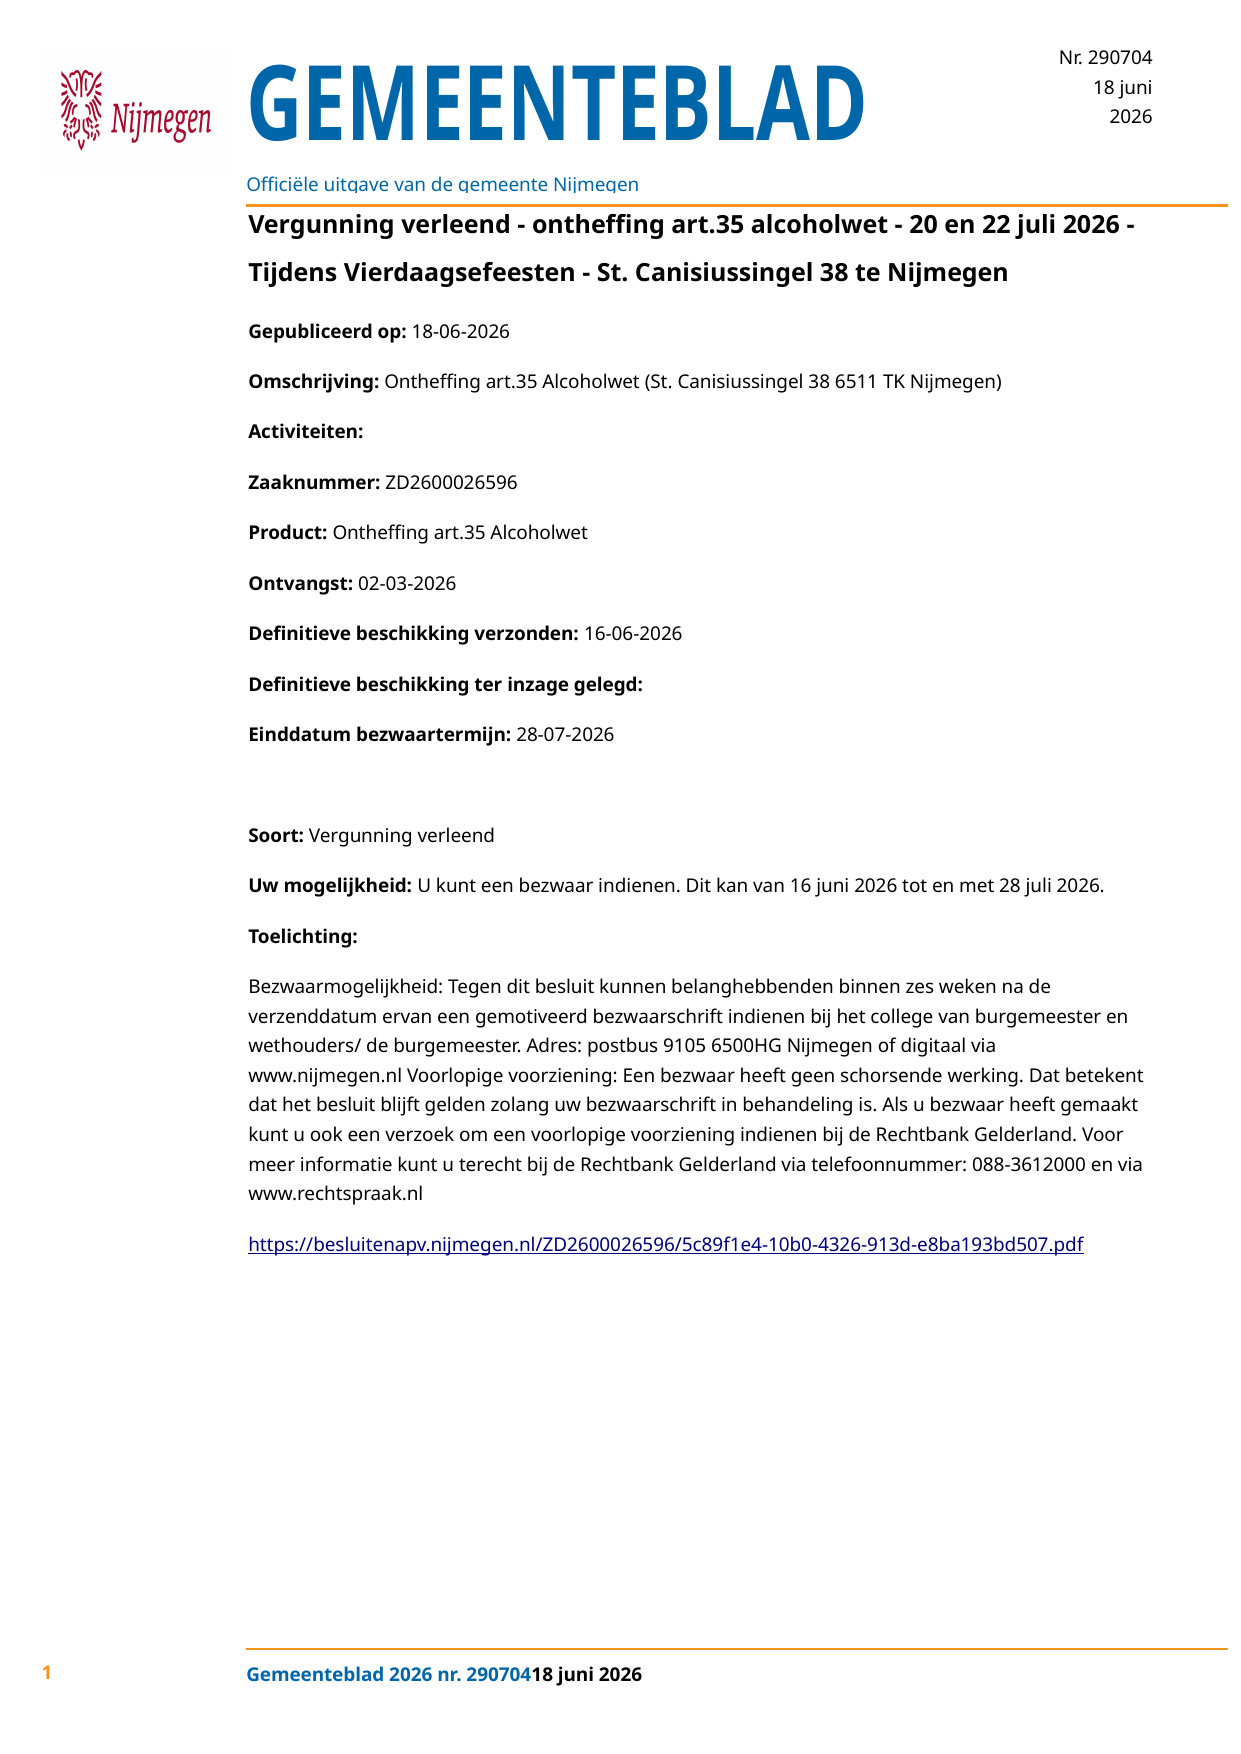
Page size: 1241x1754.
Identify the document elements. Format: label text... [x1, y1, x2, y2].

text https://besluitenapv.nijmegen.nl/ZD2600026596/5c89f1e4-10b0-4326-913d-e8ba193bd507.pdf [248, 1231, 1152, 1257]
text Bezwaarmogelijkheid: Tegen dit besluit kunnen belanghebbenden binnen zes weken na de verzenddatum ervan een gemotiveerd bezwaarschrift indienen bij het college van burgemeester en wethouders/ de burgemeester. Adres: postbus 9105 6500HG Nijmegen of digitaal via www.nijmegen.nl Voorlopige voorziening: Een bezwaar heeft geen schorsende werking. Dat betekent dat het besluit blijft gelden zolang uw bezwaarschrift in behandeling is. Als u bezwaar heeft gemaakt kunt u ook een verzoek om een voorlopige voorziening indienen bij de Rechtbank Gelderland. Voor meer informatie kunt u terecht bij de Rechtbank Gelderland via telefoonnummer: 088-3612000 en via www.rechtspraak.nl [248, 973, 1152, 1206]
text Uw mogelijkheid: U kunt een bezwaar indienen. Dit kan van 16 juni 2026 tot en met 28 juli 2026. [248, 872, 1152, 898]
text Definitieve beschikking ter inzage gelegd: [248, 671, 1152, 697]
text Einddatum bezwaartermijn: 28-07-2026 [248, 721, 1152, 747]
text Vergunning verleend - ontheffing art.35 alcoholwet - 20 en 22 juli 2026 - Tijdens Vierdaagsefeesten - St. Canisiussingel 38 te Nijmegen [248, 207, 1152, 288]
text Product: Ontheffing art.35 Alcoholwet [248, 519, 1152, 545]
picture [41, 47, 231, 172]
text Omschrijving: Ontheffing art.35 Alcoholwet (St. Canisiussingel 38 6511 TK Nijmegen) [248, 368, 1152, 394]
text Definitieve beschikking verzonden: 16-06-2026 [248, 620, 1152, 646]
text Ontvangst: 02-03-2026 [248, 570, 1152, 596]
text Gepubliceerd op: 18-06-2026 [248, 318, 1152, 344]
text Soort: Vergunning verleend [248, 822, 1152, 848]
text Toelichting: [248, 923, 1152, 949]
text Activiteiten: [248, 419, 1152, 444]
text Zaaknummer: ZD2600026596 [248, 469, 1152, 495]
